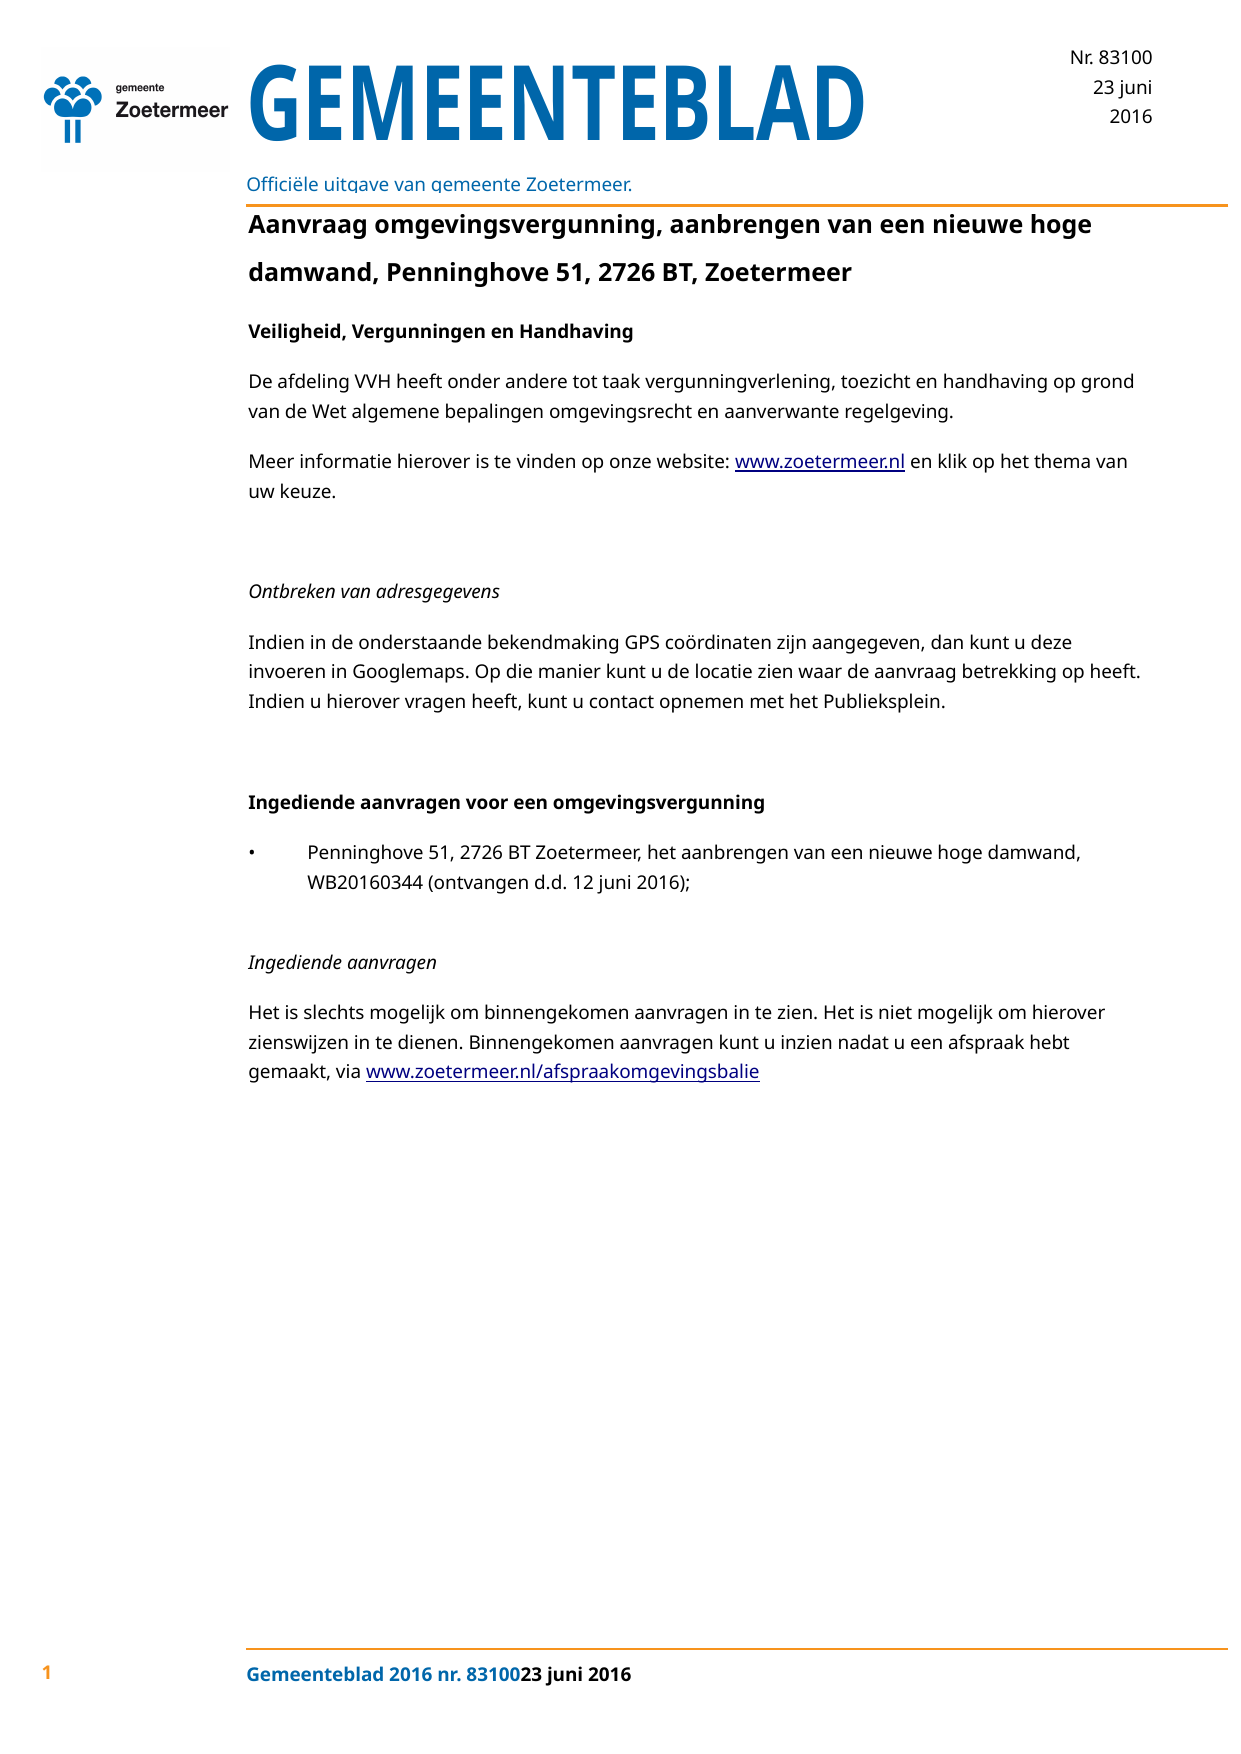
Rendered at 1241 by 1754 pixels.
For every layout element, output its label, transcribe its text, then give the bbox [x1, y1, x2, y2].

text Meer informatie hierover is te vinden op onze website: www.zoetermeer.nl en klik op het thema van uw keuze. [248, 448, 1152, 504]
text Ontbreken van adresgegevens [248, 579, 1152, 604]
text Het is slechts mogelijk om binnengekomen aanvragen in te zien. Het is niet mogelijk om hierover zienswijzen in te dienen. Binnengekomen aanvragen kunt u inzien nadat u een afspraak hebt gemaakt, via www.zoetermeer.nl/afspraakomgevingsbalie [248, 999, 1152, 1084]
text Ingediende aanvragen voor een omgevingsvergunning [248, 789, 1152, 815]
text De afdeling VVH heeft onder andere tot taak vergunningverlening, toezicht en handhaving op grond van de Wet algemene bepalingen omgevingsrecht en aanverwante regelgeving. [248, 368, 1152, 424]
text Indien in de onderstaande bekendmaking GPS coördinaten zijn aangegeven, dan kunt u deze invoeren in Googlemaps. Op die manier kunt u de locatie zien waar de aanvraag betrekking op heeft. Indien u hierover vragen heeft, kunt u contact opnemen met het Publieksplein. [248, 629, 1152, 714]
text Veiligheid, Vergunningen en Handhaving [248, 318, 1152, 344]
picture [41, 47, 231, 172]
text Ingediende aanvragen [248, 949, 1152, 975]
text Aanvraag omgevingsvergunning, aanbrengen van een nieuwe hoge damwand, Penninghove 51, 2726 BT, Zoetermeer [248, 207, 1152, 288]
list Penninghove 51, 2726 BT Zoetermeer, het aanbrengen van een nieuwe hoge damwand, WB20160344 (ontvangen d.d. 12 juni 2016); [248, 839, 1152, 895]
